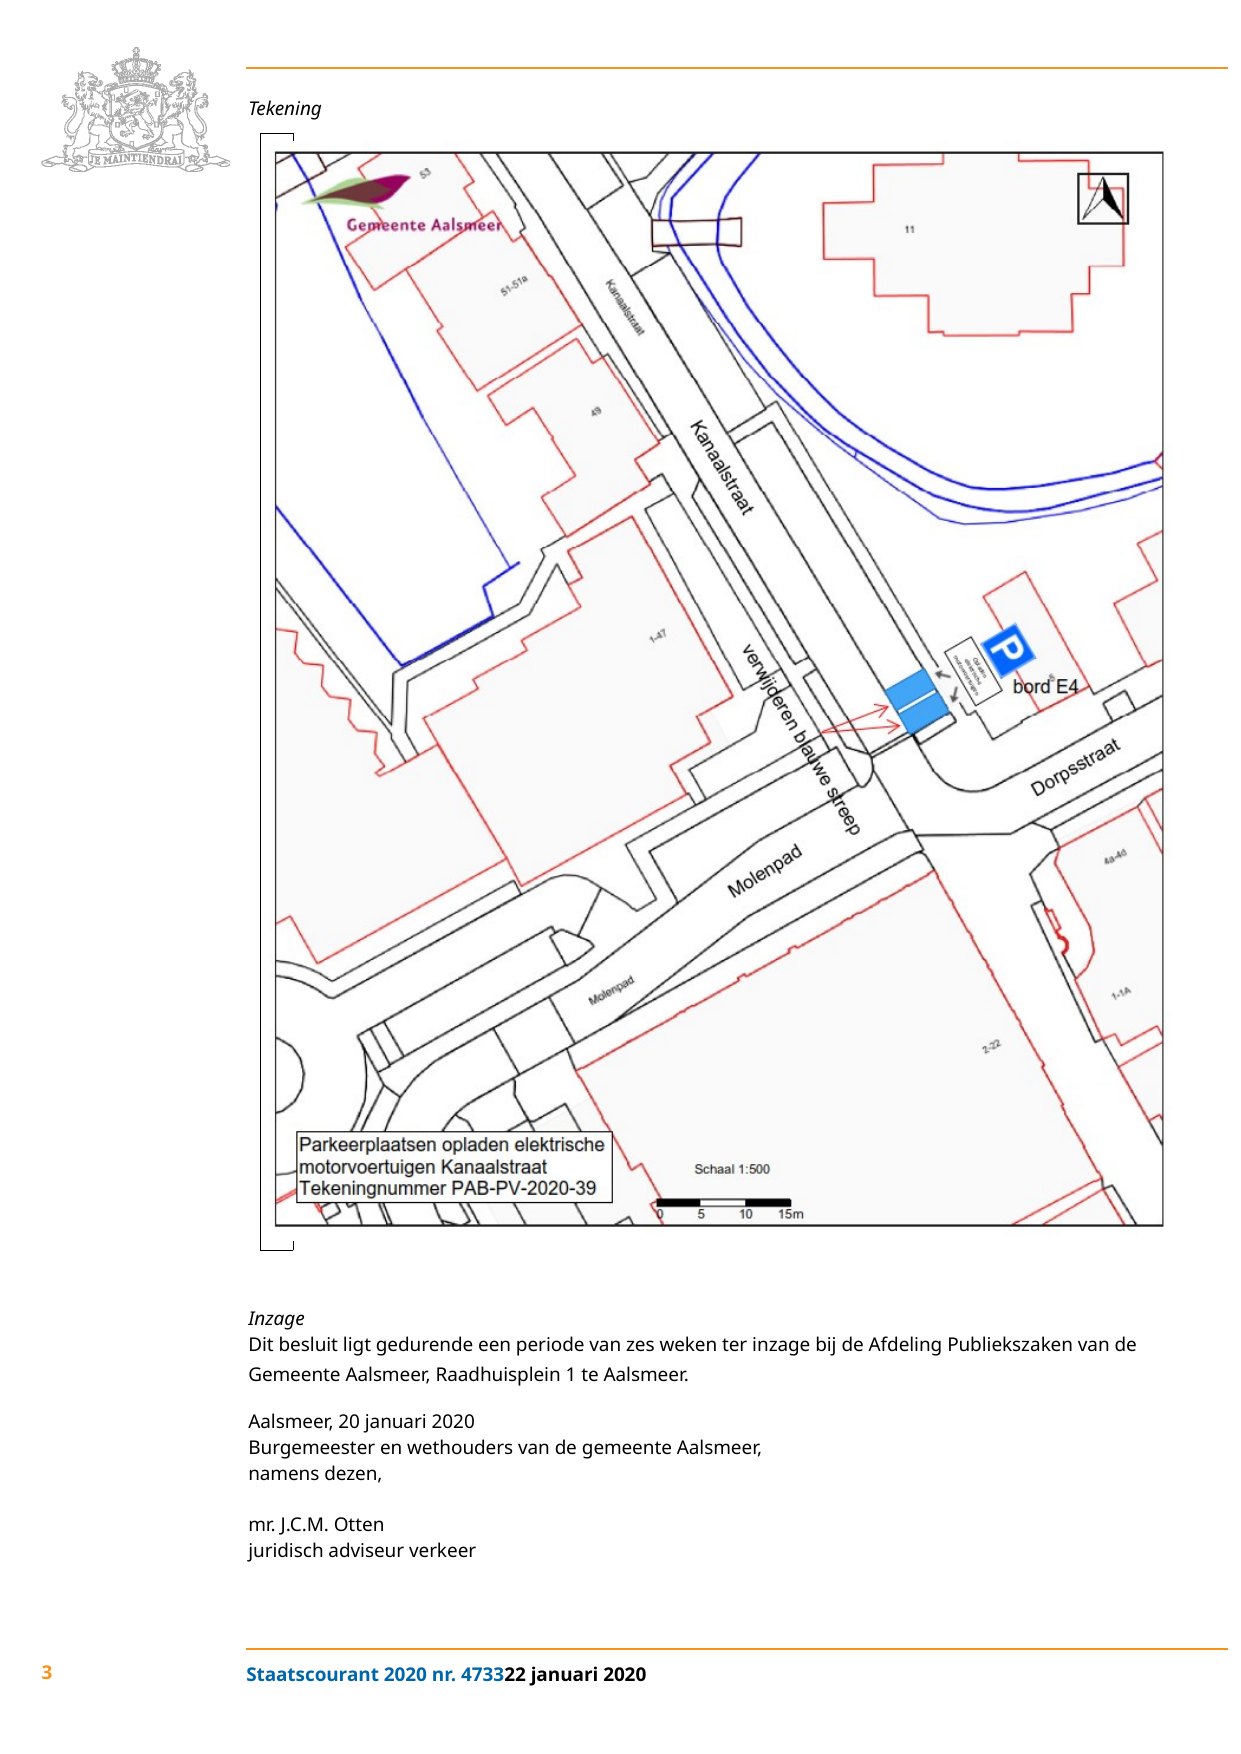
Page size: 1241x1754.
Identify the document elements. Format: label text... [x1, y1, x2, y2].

picture [41, 47, 231, 172]
text Tekening [248, 95, 1152, 121]
text namens dezen, [248, 1460, 1152, 1486]
text juridisch adviseur verkeer [248, 1537, 1152, 1563]
picture [268, 141, 1173, 1241]
text Inzage [248, 1306, 1152, 1331]
text Dit besluit ligt gedurende een periode van zes weken ter inzage bij de Afdeling Publiekszaken van de Gemeente Aalsmeer, Raadhuisplein 1 te Aalsmeer. [248, 1331, 1152, 1387]
text Burgemeester en wethouders van de gemeente Aalsmeer, [248, 1434, 1152, 1460]
text Aalsmeer, 20 januari 2020 [248, 1409, 1152, 1434]
text mr. J.C.M. Otten [248, 1512, 1152, 1537]
